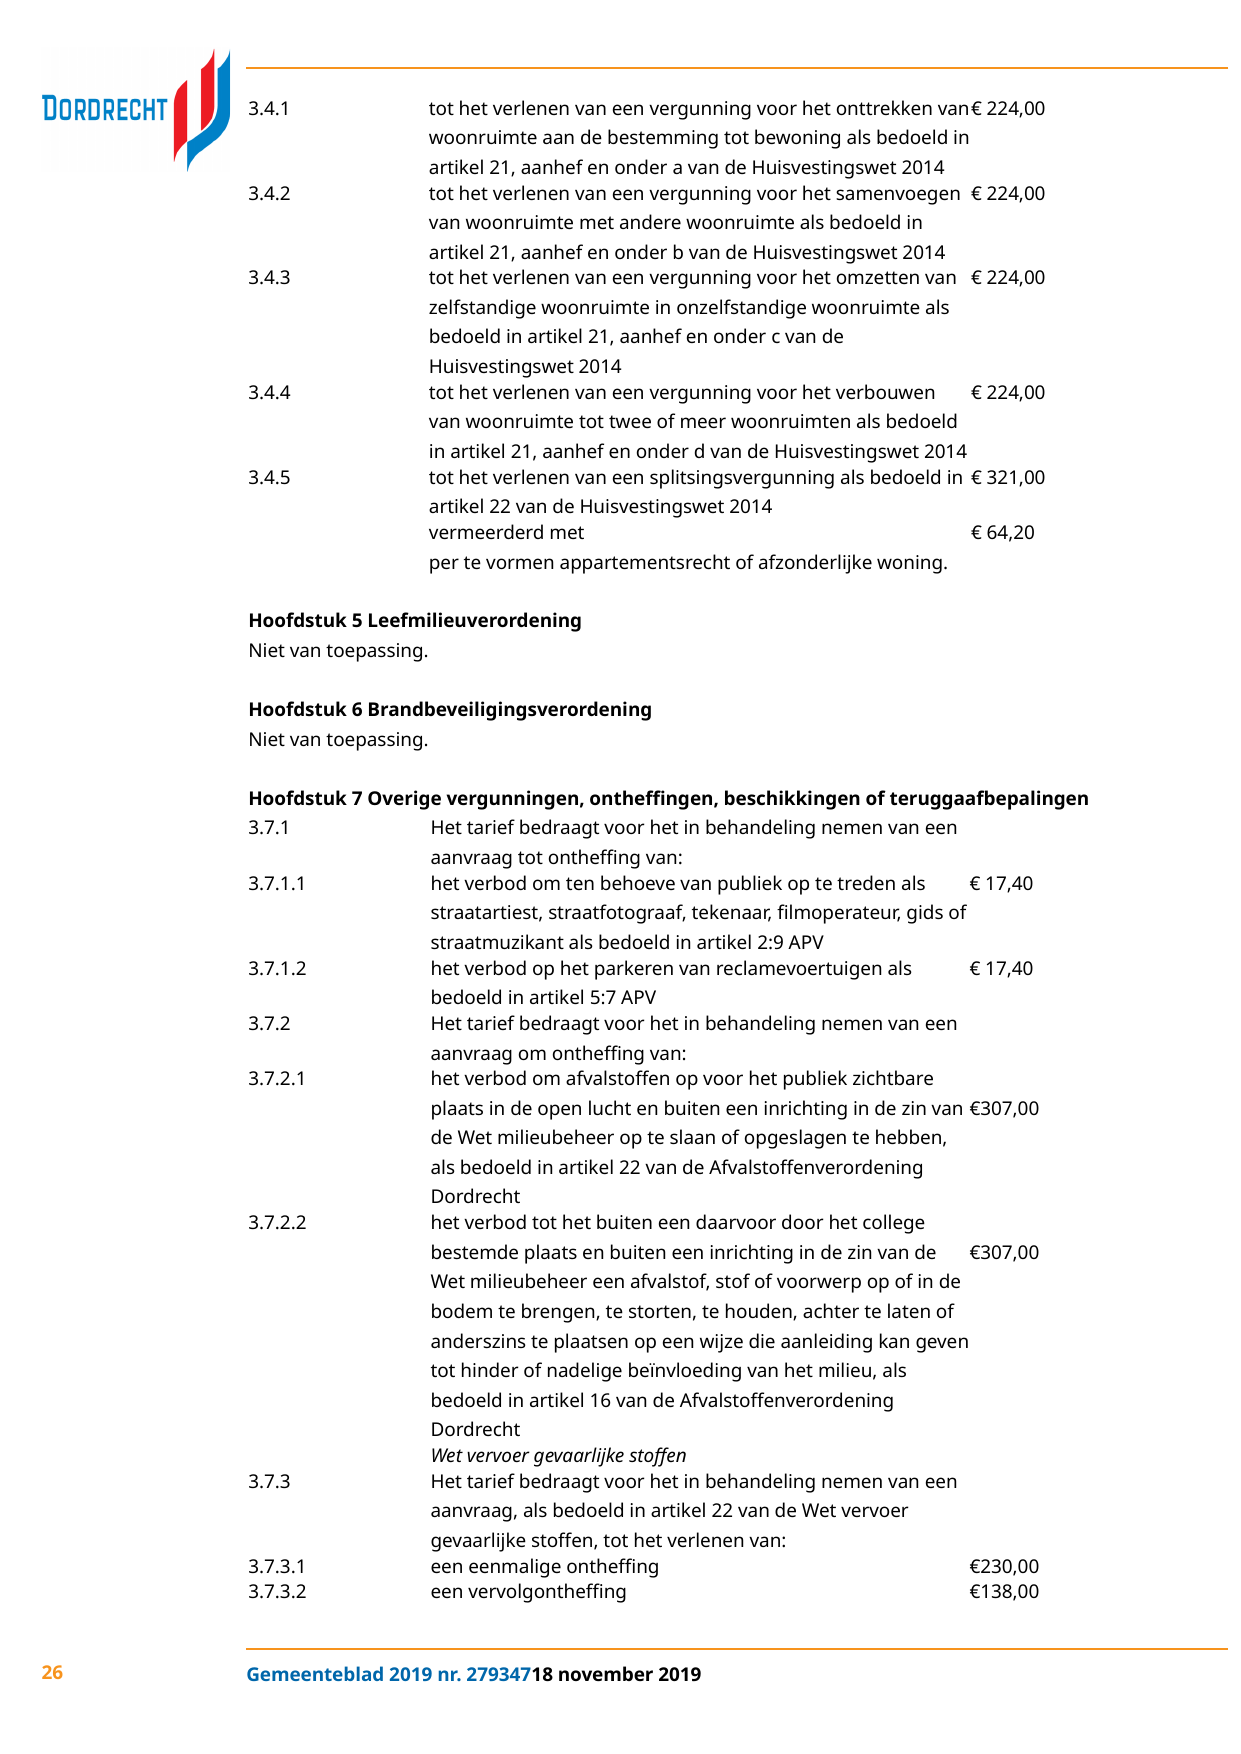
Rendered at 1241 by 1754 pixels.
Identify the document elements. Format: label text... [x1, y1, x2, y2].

table_cell [969, 1442, 1152, 1468]
text Hoofdstuk 6 Brandbeveiligingsverordening [248, 696, 1152, 722]
table_cell [969, 1010, 1152, 1065]
table_cell €307,00 [969, 1065, 1152, 1209]
table_cell 3.4.1 [248, 95, 429, 180]
table_cell 3.7.1.1 [248, 870, 430, 955]
table_cell het verbod om afvalstoffen op voor het publiek zichtbare plaats in de open lucht en buiten een inrichting in de zin van de Wet milieubeheer op te slaan of opgeslagen te hebben, als bedoeld in artikel 22 van de Afvalstoffenverordening Dordrecht [430, 1065, 969, 1209]
picture [41, 47, 231, 172]
table_cell 3.4.3 [248, 265, 429, 379]
table_cell € 224,00 [971, 95, 1152, 180]
table_cell € 17,40 [969, 955, 1152, 1010]
table_cell 3.7.2.1 [248, 1065, 430, 1209]
table_cell het verbod om ten behoeve van publiek op te treden als straatartiest, straatfotograaf, tekenaar, filmoperateur, gids of straatmuzikant als bedoeld in artikel 2:9 APV [430, 870, 969, 955]
table_cell het verbod op het parkeren van reclamevoertuigen als bedoeld in artikel 5:7 APV [430, 955, 969, 1010]
table_cell 3.4.4 [248, 379, 429, 464]
table_header [969, 815, 1152, 870]
table_cell €307,00 [969, 1210, 1152, 1442]
table_cell Het tarief bedraagt voor het in behandeling nemen van een aanvraag om ontheffing van: [430, 1010, 969, 1065]
table_cell 3.7.2.2 [248, 1210, 430, 1442]
table_cell vermeerderd met per te vormen appartementsrecht of afzonderlijke woning. [429, 519, 971, 574]
table_cell 3.7.3 [248, 1468, 430, 1553]
table_cell € 321,00 [971, 464, 1152, 519]
table_cell [248, 519, 429, 574]
table_cell 3.7.3.1 [248, 1553, 430, 1579]
table_cell tot het verlenen van een vergunning voor het verbouwen van woonruimte tot twee of meer woonruimten als bedoeld in artikel 21, aanhef en onder d van de Huisvestingswet 2014 [429, 379, 971, 464]
table_cell tot het verlenen van een splitsingsvergunning als bedoeld in artikel 22 van de Huisvestingswet 2014 [429, 464, 971, 519]
table_cell tot het verlenen van een vergunning voor het samenvoegen van woonruimte met andere woonruimte als bedoeld in artikel 21, aanhef en onder b van de Huisvestingswet 2014 [429, 180, 971, 264]
table_cell tot het verlenen van een vergunning voor het omzetten van zelfstandige woonruimte in onzelfstandige woonruimte als bedoeld in artikel 21, aanhef en onder c van de Huisvestingswet 2014 [429, 265, 971, 379]
text Hoofdstuk 5 Leefmilieuverordening [248, 607, 1152, 633]
table_cell 3.4.2 [248, 180, 429, 264]
table_cell [248, 1442, 430, 1468]
table_cell € 224,00 [971, 265, 1152, 379]
text Niet van toepassing. [248, 726, 1152, 751]
table_cell € 224,00 [971, 180, 1152, 264]
table_cell €230,00 [969, 1553, 1152, 1579]
table_cell Wet vervoer gevaarlijke stoffen [430, 1442, 969, 1468]
text Hoofdstuk 7 Overige vergunningen, ontheffingen, beschikkingen of teruggaafbepalingen [248, 785, 1152, 811]
text Niet van toepassing. [248, 637, 1152, 663]
table_cell € 64,20 [971, 519, 1152, 574]
table_cell € 224,00 [971, 379, 1152, 464]
table_cell een vervolgontheffing [430, 1579, 969, 1604]
table_cell 3.4.5 [248, 464, 429, 519]
table_cell tot het verlenen van een vergunning voor het onttrekken van woonruimte aan de bestemming tot bewoning als bedoeld in artikel 21, aanhef en onder a van de Huisvestingswet 2014 [429, 95, 971, 180]
table_cell het verbod tot het buiten een daarvoor door het college bestemde plaats en buiten een inrichting in de zin van de Wet milieubeheer een afvalstof, stof of voorwerp op of in de bodem te brengen, te storten, te houden, achter te laten of anderszins te plaatsen op een wijze die aanleiding kan geven tot hinder of nadelige beïnvloeding van het milieu, als bedoeld in artikel 16 van de Afvalstoffenverordening Dordrecht [430, 1210, 969, 1442]
table_cell 3.7.2 [248, 1010, 430, 1065]
table_cell € 17,40 [969, 870, 1152, 955]
table_cell €138,00 [969, 1579, 1152, 1604]
table_header 3.7.1 [248, 815, 430, 870]
table_header Het tarief bedraagt voor het in behandeling nemen van een aanvraag tot ontheffing van: [430, 815, 969, 870]
table_cell Het tarief bedraagt voor het in behandeling nemen van een aanvraag, als bedoeld in artikel 22 van de Wet vervoer gevaarlijke stoffen, tot het verlenen van: [430, 1468, 969, 1553]
table_cell 3.7.1.2 [248, 955, 430, 1010]
table_cell 3.7.3.2 [248, 1579, 430, 1604]
table_cell een eenmalige ontheffing [430, 1553, 969, 1579]
table_cell [969, 1468, 1152, 1553]
